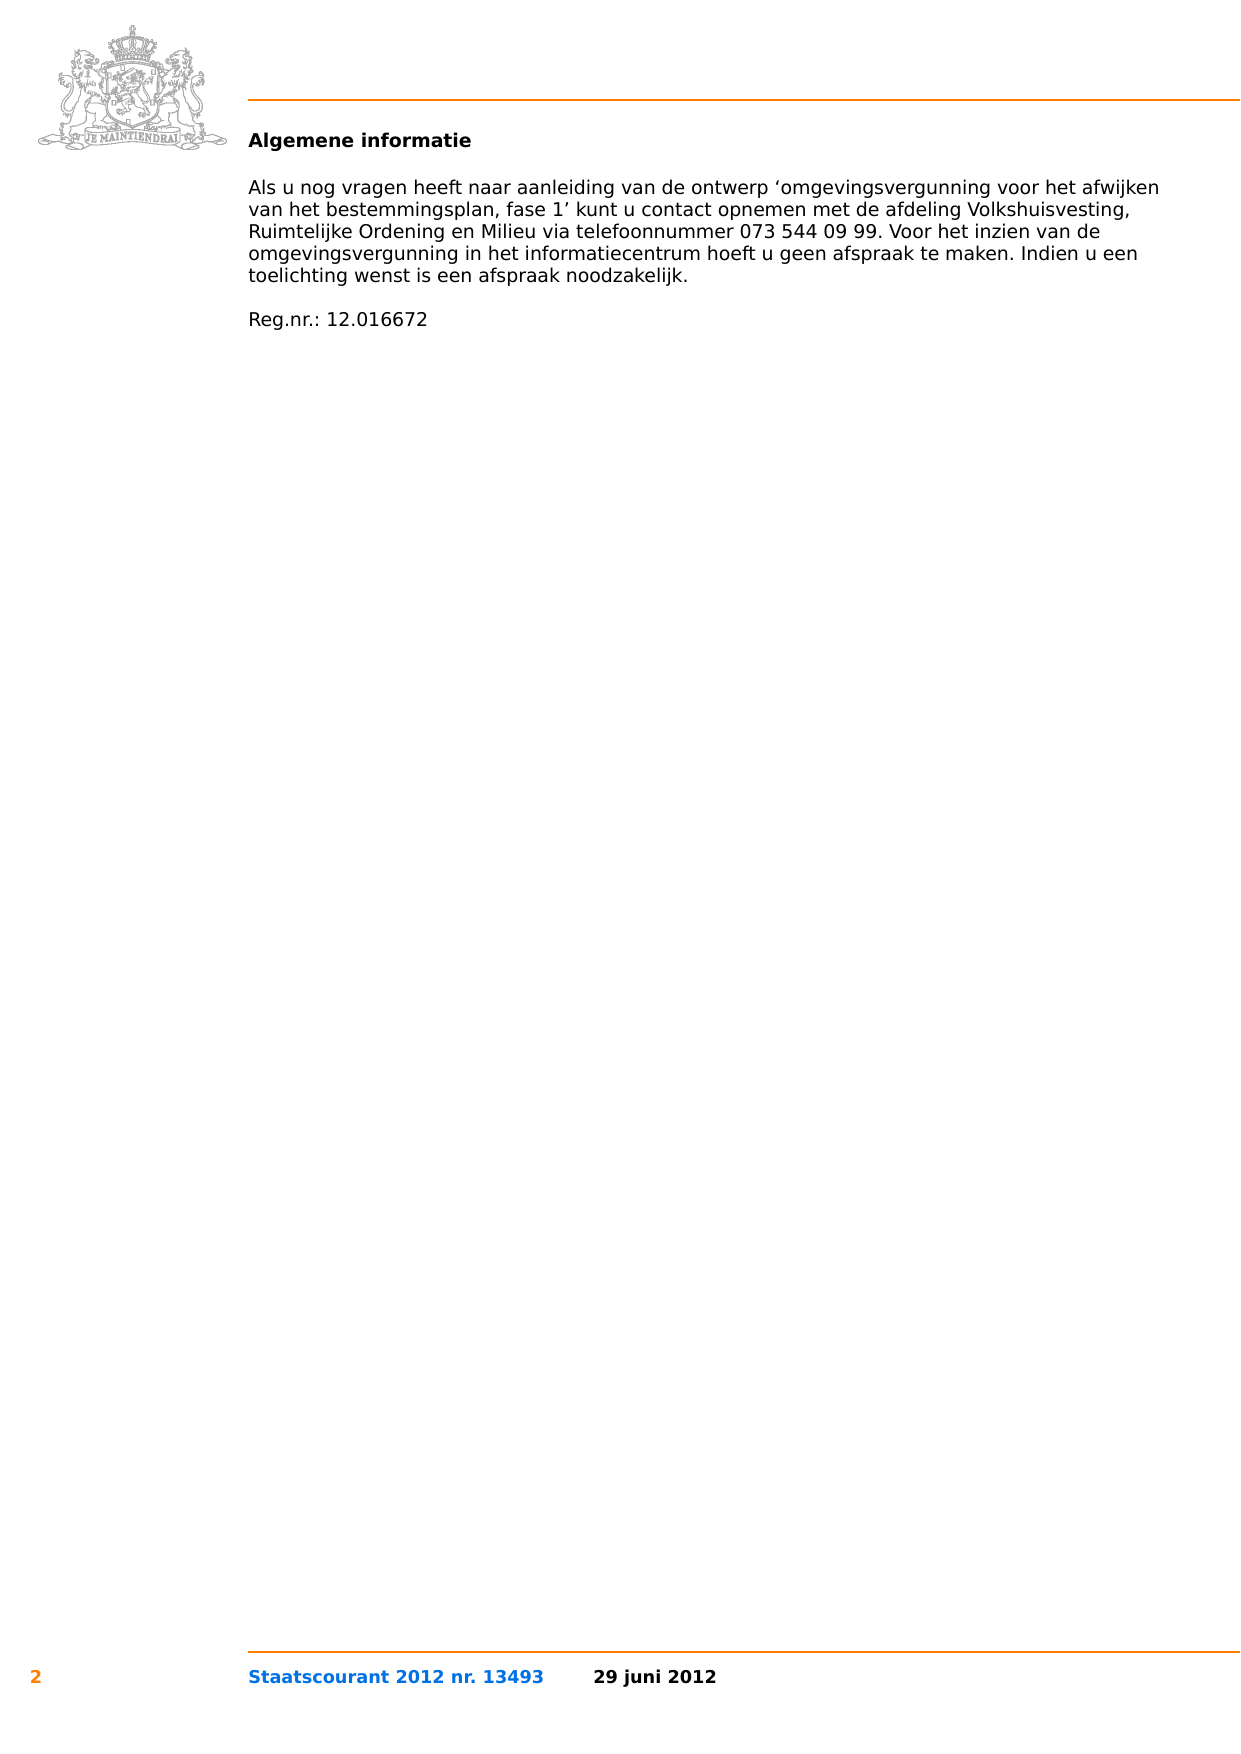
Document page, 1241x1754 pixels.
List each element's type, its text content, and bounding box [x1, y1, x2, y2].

text Als u nog vragen heeft naar aanleiding van de ontwerp ‘omgevingsvergunning voor het afwijken van het bestemmingsplan, fase 1’ kunt u contact opnemen met de afdeling Volkshuisvesting, Ruimtelijke Ordening en Milieu via telefoonnummer 073 544 09 99. Voor het inzien van de omgevingsvergunning in het informatiecentrum hoeft u geen afspraak te maken. Indien u een toelichting wenst is een afspraak noodzakelijk. [248, 177, 1163, 287]
subtitle Algemene informatie [248, 130, 1163, 152]
picture [38, 25, 227, 150]
text Reg.nr.: 12.016672 [248, 309, 1163, 331]
